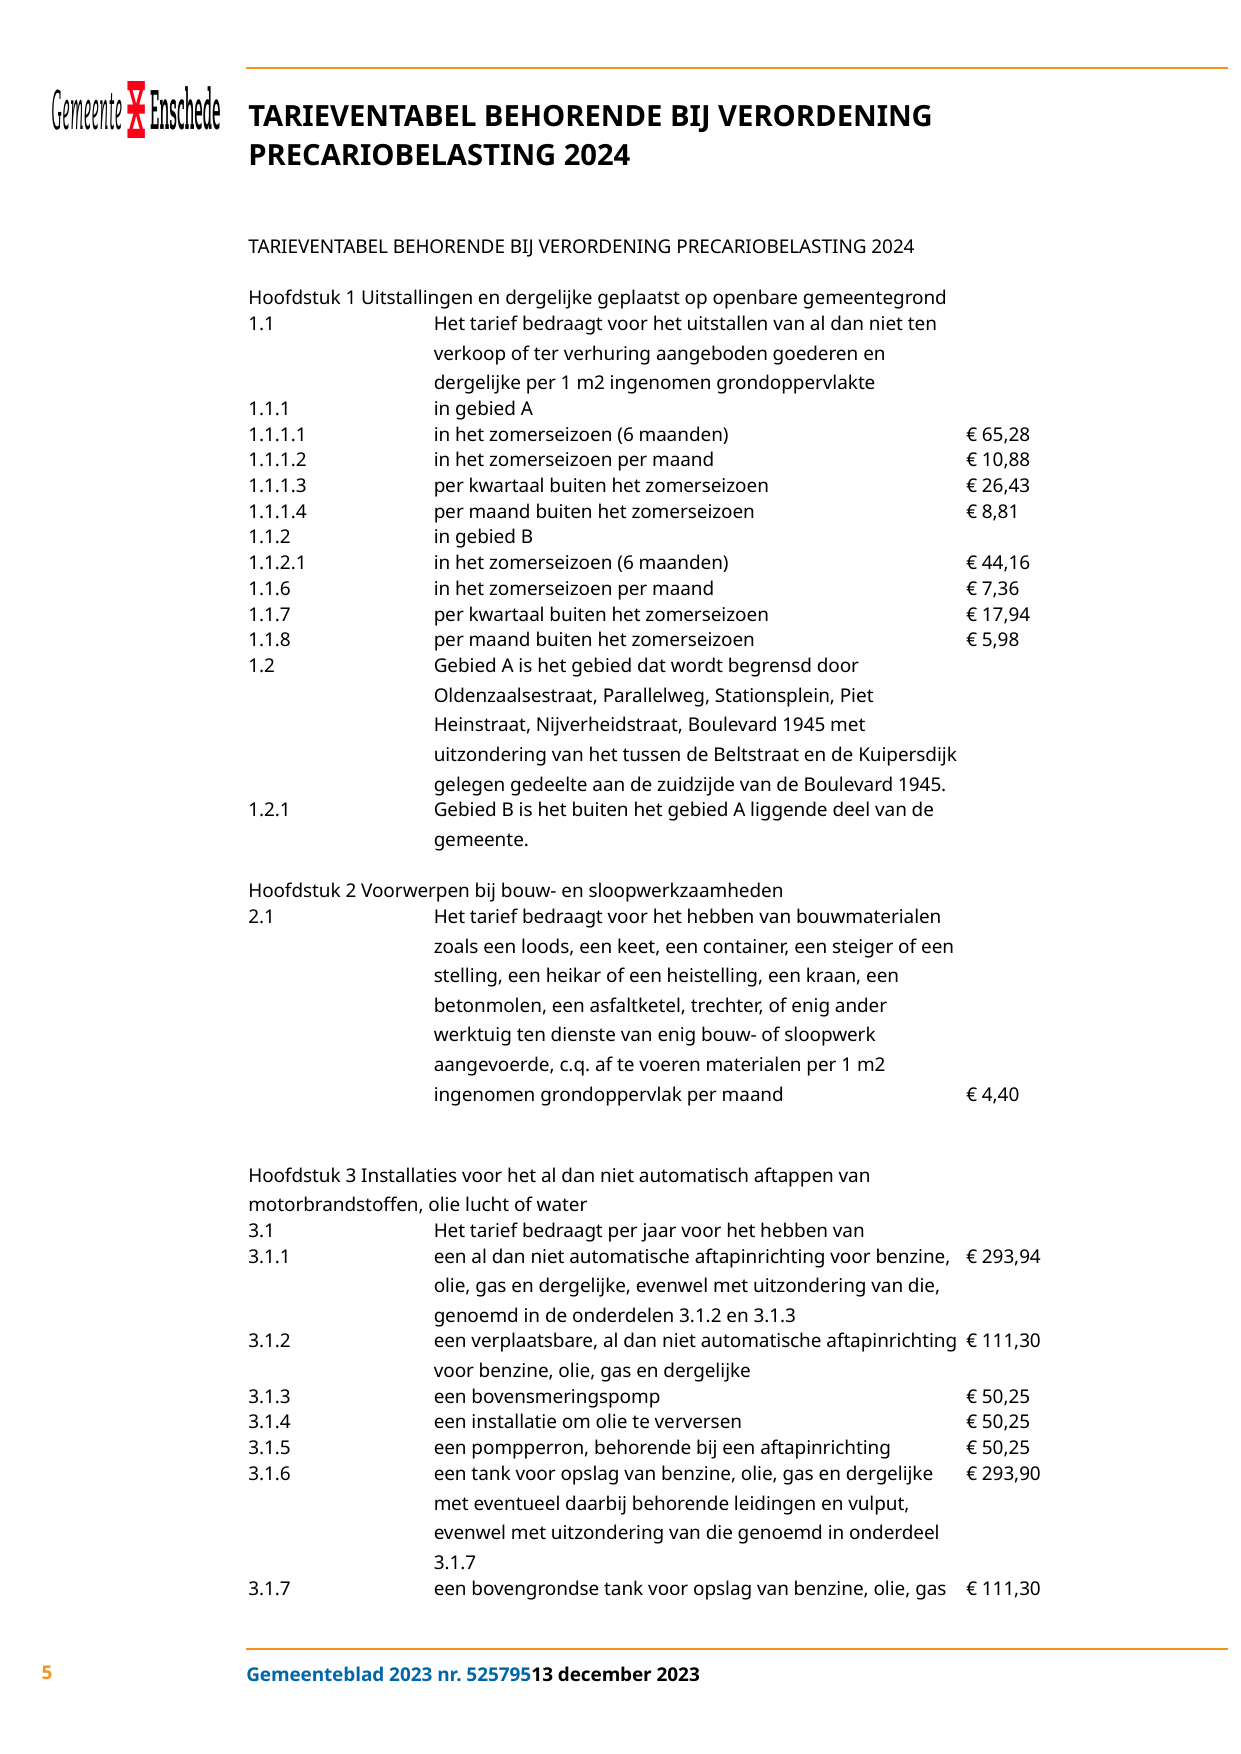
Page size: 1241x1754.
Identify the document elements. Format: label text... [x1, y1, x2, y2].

table_cell Hoofdstuk 2 Voorwerpen bij bouw- en sloopwerkzaamheden [248, 878, 966, 903]
table_cell 1.1.1 [248, 395, 433, 421]
table_cell € 8,81 [966, 498, 1152, 524]
table_cell € 50,25 [966, 1435, 1152, 1460]
table_cell [248, 259, 966, 284]
table_cell € 50,25 [966, 1409, 1152, 1434]
table_cell een bovensmeringspomp [434, 1383, 966, 1409]
table_cell 1.1.7 [248, 601, 433, 627]
table_cell een tank voor opslag van benzine, olie, gas en dergelijke met eventueel daarbij behorende leidingen en vulput, evenwel met uitzondering van die genoemd in onderdeel 3.1.7 [434, 1460, 966, 1575]
table_cell 1.1.1.4 [248, 498, 433, 524]
table_cell € 111,30 [966, 1328, 1152, 1383]
table_cell € 293,90 [966, 1460, 1152, 1575]
table_cell 3.1.4 [248, 1409, 433, 1434]
table_cell 3.1 [248, 1217, 433, 1243]
table_cell [966, 395, 1152, 421]
picture [41, 47, 231, 172]
table_cell Het tarief bedraagt voor het hebben van bouwmaterialen zoals een loods, een keet, een container, een steiger of een stelling, een heikar of een heistelling, een kraan, een betonmolen, een asfaltketel, trechter, of enig ander werktuig ten dienste van enig bouw- of sloopwerk aangevoerde, c.q. af te voeren materialen per 1 m2 ingenomen grondoppervlak per maand [434, 903, 966, 1136]
table_cell [966, 310, 1152, 395]
table_cell [966, 796, 1152, 852]
table_cell 1.1 [248, 310, 433, 395]
table_cell 1.1.1.1 [248, 421, 433, 447]
table_cell € 4,40 [966, 903, 1152, 1136]
table_cell een bovengrondse tank voor opslag van benzine, olie, gas [434, 1575, 966, 1600]
table_cell [966, 852, 1152, 877]
table_cell in het zomerseizoen per maand [434, 447, 966, 472]
table_cell een verplaatsbare, al dan niet automatische aftapinrichting voor benzine, olie, gas en dergelijke [434, 1328, 966, 1383]
table_cell [434, 852, 966, 877]
table_cell [966, 524, 1152, 549]
table_cell in het zomerseizoen (6 maanden) [434, 550, 966, 575]
table_cell per kwartaal buiten het zomerseizoen [434, 472, 966, 498]
table_cell [966, 878, 1152, 903]
text TARIEVENTABEL BEHORENDE BIJ VERORDENING PRECARIOBELASTING 2024 [248, 95, 1152, 174]
table_cell Het tarief bedraagt voor het uitstallen van al dan niet ten verkoop of ter verhuring aangeboden goederen en dergelijke per 1 m2 ingenomen grondoppervlakte [434, 310, 966, 395]
table_header TARIEVENTABEL BEHORENDE BIJ VERORDENING PRECARIOBELASTING 2024 [248, 233, 966, 259]
table_header [966, 233, 1152, 259]
table_cell 1.2 [248, 653, 433, 796]
table_cell € 111,30 [966, 1575, 1152, 1600]
table_cell 1.1.2 [248, 524, 433, 549]
table_cell 3.1.2 [248, 1328, 433, 1383]
table_cell [434, 1136, 966, 1162]
table_cell Het tarief bedraagt per jaar voor het hebben van [434, 1217, 966, 1243]
table_cell € 10,88 [966, 447, 1152, 472]
table_cell Gebied B is het buiten het gebied A liggende deel van de gemeente. [434, 796, 966, 852]
table_cell € 50,25 [966, 1383, 1152, 1409]
table_cell in gebied B [434, 524, 966, 549]
table_cell € 26,43 [966, 472, 1152, 498]
table_cell [966, 1162, 1152, 1217]
table_cell 3.1.1 [248, 1243, 433, 1328]
table_cell Gebied A is het gebied dat wordt begrensd door Oldenzaalsestraat, Parallelweg, Stationsplein, Piet Heinstraat, Nijverheidstraat, Boulevard 1945 met uitzondering van het tussen de Beltstraat en de Kuipersdijk gelegen gedeelte aan de zuidzijde van de Boulevard 1945. [434, 653, 966, 796]
table_cell [966, 285, 1152, 310]
table_cell [248, 852, 433, 877]
table_cell Hoofdstuk 1 Uitstallingen en dergelijke geplaatst op openbare gemeentegrond [248, 285, 966, 310]
table_cell per kwartaal buiten het zomerseizoen [434, 601, 966, 627]
table_cell 3.1.6 [248, 1460, 433, 1575]
table_cell [966, 1217, 1152, 1243]
table_cell 1.1.8 [248, 627, 433, 652]
table_cell € 293,94 [966, 1243, 1152, 1328]
table_cell 2.1 [248, 903, 433, 1136]
table_cell € 5,98 [966, 627, 1152, 652]
table_cell [966, 653, 1152, 796]
table_cell in het zomerseizoen (6 maanden) [434, 421, 966, 447]
table_cell € 44,16 [966, 550, 1152, 575]
table_cell 3.1.5 [248, 1435, 433, 1460]
table_cell [966, 1136, 1152, 1162]
table_cell 3.1.3 [248, 1383, 433, 1409]
table_cell per maand buiten het zomerseizoen [434, 498, 966, 524]
table_cell een al dan niet automatische aftapinrichting voor benzine, olie, gas en dergelijke, evenwel met uitzondering van die, genoemd in de onderdelen 3.1.2 en 3.1.3 [434, 1243, 966, 1328]
table_cell een pompperron, behorende bij een aftapinrichting [434, 1435, 966, 1460]
table_cell Hoofdstuk 3 Installaties voor het al dan niet automatisch aftappen van motorbrandstoffen, olie lucht of water [248, 1162, 966, 1217]
table_cell 1.2.1 [248, 796, 433, 852]
table_cell [248, 1136, 433, 1162]
table_cell 3.1.7 [248, 1575, 433, 1600]
table_cell in gebied A [434, 395, 966, 421]
table_cell € 17,94 [966, 601, 1152, 627]
table_cell in het zomerseizoen per maand [434, 575, 966, 601]
table_cell € 7,36 [966, 575, 1152, 601]
table_cell een installatie om olie te verversen [434, 1409, 966, 1434]
table_cell 1.1.6 [248, 575, 433, 601]
table_cell 1.1.2.1 [248, 550, 433, 575]
table_cell per maand buiten het zomerseizoen [434, 627, 966, 652]
table_cell 1.1.1.2 [248, 447, 433, 472]
table_cell 1.1.1.3 [248, 472, 433, 498]
table_cell € 65,28 [966, 421, 1152, 447]
table_cell [966, 259, 1152, 284]
